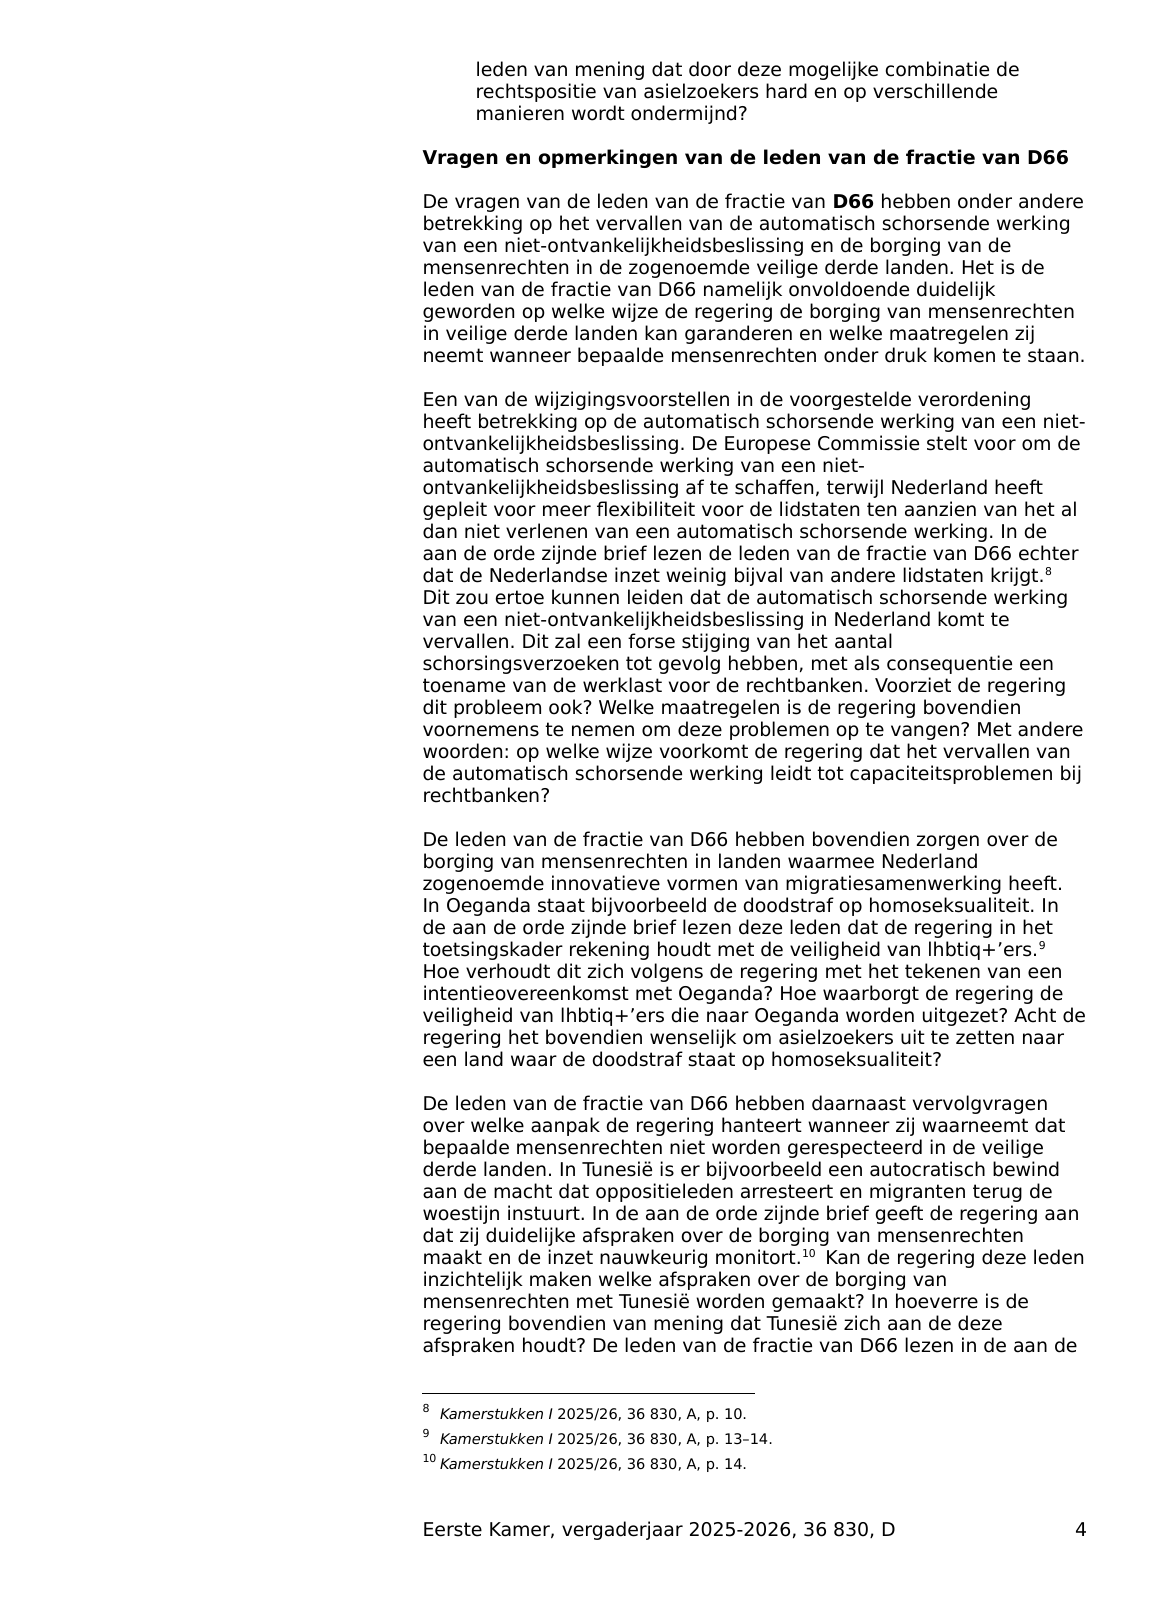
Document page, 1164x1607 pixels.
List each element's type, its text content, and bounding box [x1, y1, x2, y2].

text leden van mening dat door deze mogelijke combinatie de rechtspositie van asielzoekers hard en op verschillende manieren wordt ondermijnd? [422, 59, 1087, 125]
text De leden van de fractie van D66 hebben daarnaast vervolgvragen over welke aanpak de regering hanteert wanneer zij waarneemt dat bepaalde mensenrechten niet worden gerespecteerd in de veilige derde landen. In Tunesië is er bijvoorbeeld een autocratisch bewind aan de macht dat oppositieleden arresteert en migranten terug de woestijn instuurt. In de aan de orde zijnde brief geeft de regering aan dat zij duidelijke afspraken over de borging van mensenrechten maakt en de inzet nauwkeurig monitort. Kan de regering deze leden inzichtelijk maken welke afspraken over de borging van mensenrechten met Tunesië worden gemaakt? In hoeverre is de regering bovendien van mening dat Tunesië zich aan de deze afspraken houdt? De leden van de fractie van D66 lezen in de aan de [422, 1093, 1087, 1357]
text Kamerstukken I 2025/26, 36 830, A, p. 14. [422, 1452, 1087, 1474]
text Een van de wijzigingsvoorstellen in de voorgestelde verordening heeft betrekking op de automatisch schorsende werking van een niet-ontvankelijkheidsbeslissing. De Europese Commissie stelt voor om de automatisch schorsende werking van een niet-ontvankelijkheidsbeslissing af te schaffen, terwijl Nederland heeft gepleit voor meer flexibiliteit voor de lidstaten ten aanzien van het al dan niet verlenen van een automatisch schorsende werking. In de aan de orde zijnde brief lezen de leden van de fractie van D66 echter dat de Nederlandse inzet weinig bijval van andere lidstaten krijgt. Dit zou ertoe kunnen leiden dat de automatisch schorsende werking van een niet-ontvankelijkheidsbeslissing in Nederland komt te vervallen. Dit zal een forse stijging van het aantal schorsingsverzoeken tot gevolg hebben, met als consequentie een toename van de werklast voor de rechtbanken. Voorziet de regering dit probleem ook? Welke maatregelen is de regering bovendien voornemens te nemen om deze problemen op te vangen? Met andere woorden: op welke wijze voorkomt de regering dat het vervallen van de automatisch schorsende werking leidt tot capaciteitsproblemen bij rechtbanken? [422, 389, 1087, 807]
text Kamerstukken I 2025/26, 36 830, A, p. 13–14. [422, 1427, 1087, 1449]
text Kamerstukken I 2025/26, 36 830, A, p. 10. [422, 1402, 1087, 1424]
text De vragen van de leden van de fractie van D66 hebben onder andere betrekking op het vervallen van de automatisch schorsende werking van een niet-ontvankelijkheidsbeslissing en de borging van de mensenrechten in de zogenoemde veilige derde landen. Het is de leden van de fractie van D66 namelijk onvoldoende duidelijk geworden op welke wijze de regering de borging van mensenrechten in veilige derde landen kan garanderen en welke maatregelen zij neemt wanneer bepaalde mensenrechten onder druk komen te staan. [422, 191, 1087, 367]
text De leden van de fractie van D66 hebben bovendien zorgen over de borging van mensenrechten in landen waarmee Nederland zogenoemde innovatieve vormen van migratiesamenwerking heeft. In Oeganda staat bijvoorbeeld de doodstraf op homoseksualiteit. In de aan de orde zijnde brief lezen deze leden dat de regering in het toetsingskader rekening houdt met de veiligheid van lhbtiq+’ers. Hoe verhoudt dit zich volgens de regering met het tekenen van een intentieovereenkomst met Oeganda? Hoe waarborgt de regering de veiligheid van lhbtiq+’ers die naar Oeganda worden uitgezet? Acht de regering het bovendien wenselijk om asielzoekers uit te zetten naar een land waar de doodstraf staat op homoseksualiteit? [422, 829, 1087, 1071]
subtitle Vragen en opmerkingen van de leden van de fractie van D66 [422, 147, 1087, 169]
